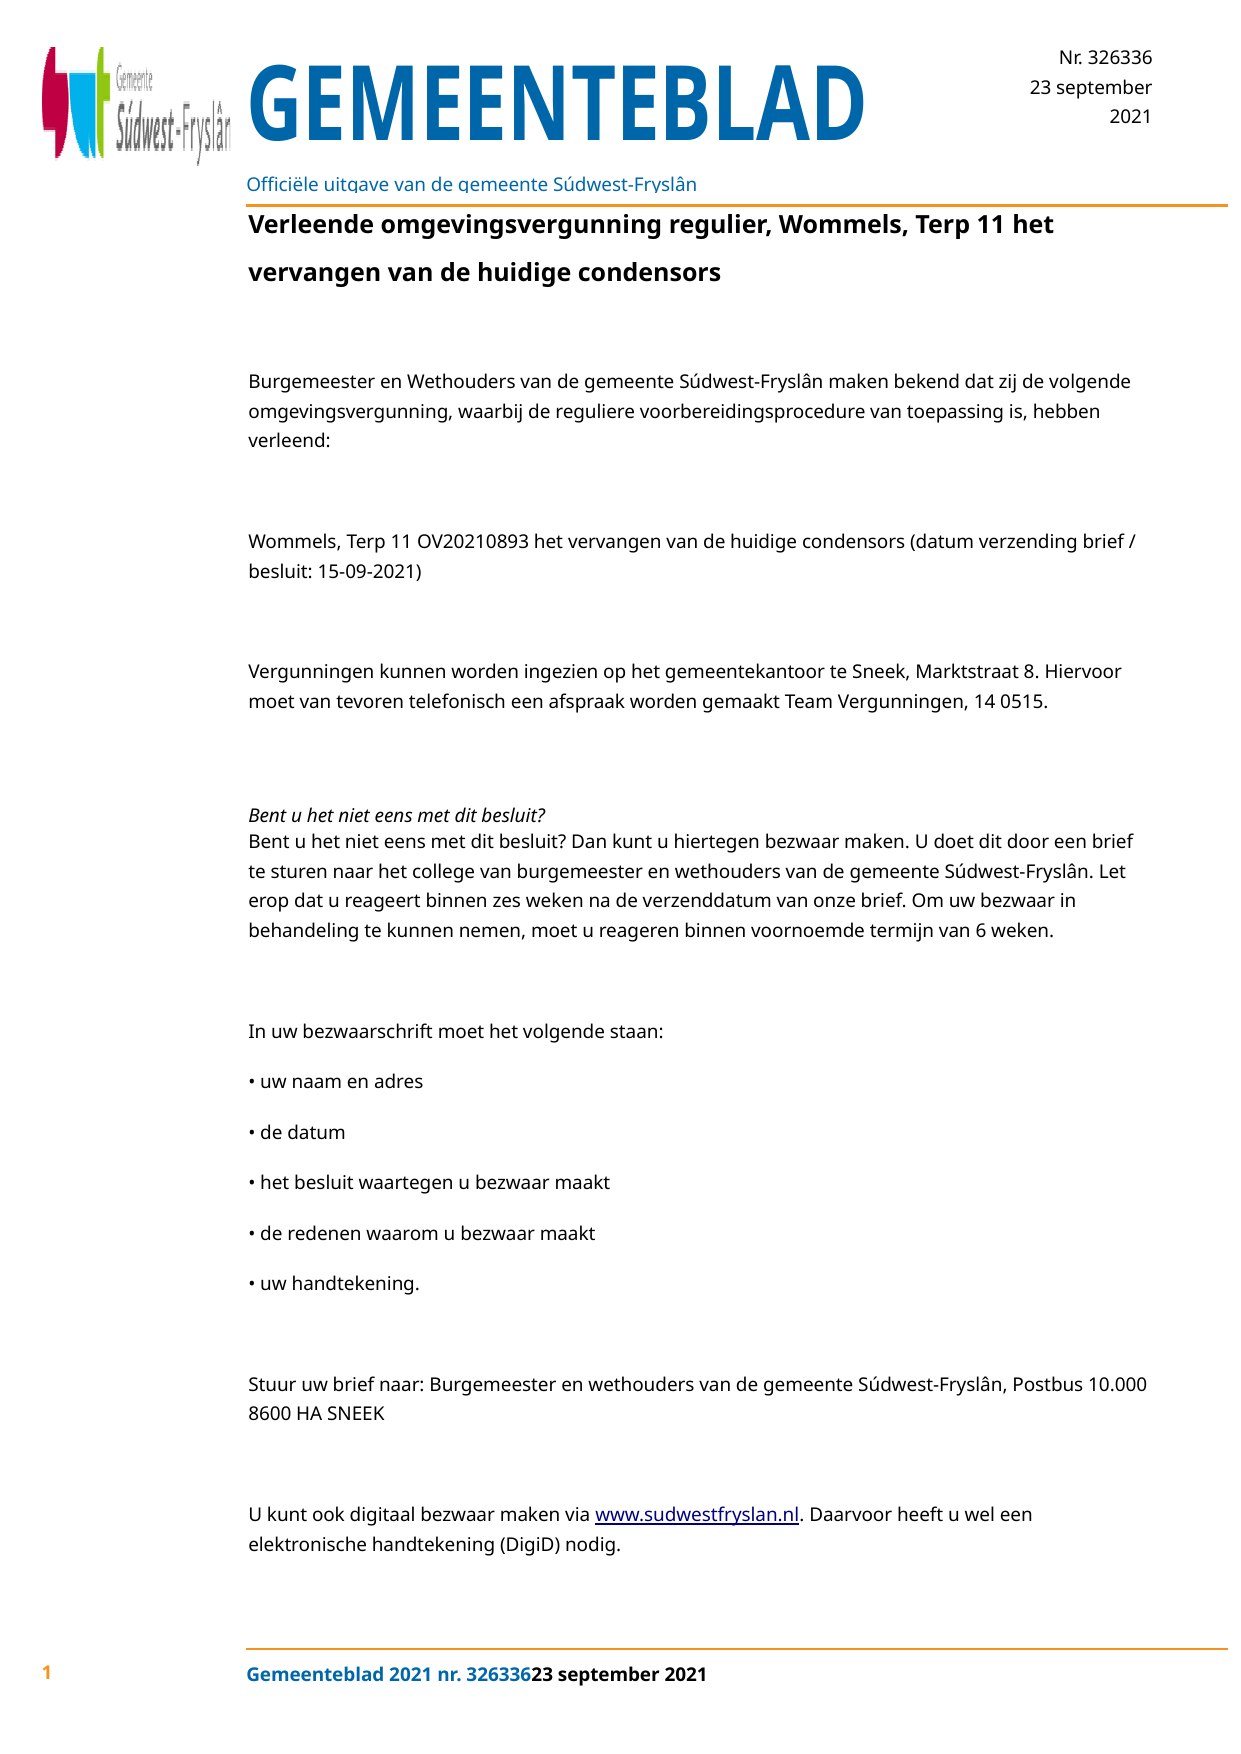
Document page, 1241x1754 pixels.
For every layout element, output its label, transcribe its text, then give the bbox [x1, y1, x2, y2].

text Bent u het niet eens met dit besluit? [248, 803, 1152, 828]
text Verleende omgevingsvergunning regulier, Wommels, Terp 11 het vervangen van de huidige condensors [248, 207, 1152, 288]
text • de datum [248, 1119, 1152, 1144]
text • uw naam en adres [248, 1068, 1152, 1094]
text Stuur uw brief naar: Burgemeester en wethouders van de gemeente Súdwest-Fryslân, Postbus 10.000 8600 HA SNEEK [248, 1371, 1152, 1426]
text U kunt ook digitaal bezwaar maken via www.sudwestfryslan.nl. Daarvoor heeft u wel een elektronische handtekening (DigiD) nodig. [248, 1501, 1152, 1557]
text Bent u het niet eens met dit besluit? Dan kunt u hiertegen bezwaar maken. U doet dit door een brief te sturen naar het college van burgemeester en wethouders van de gemeente Súdwest-Fryslân. Let erop dat u reageert binnen zes weken na de verzenddatum van onze brief. Om uw bezwaar in behandeling te kunnen nemen, moet u reageren binnen voornoemde termijn van 6 weken. [248, 828, 1152, 943]
text • het besluit waartegen u bezwaar maakt [248, 1169, 1152, 1195]
text Vergunningen kunnen worden ingezien op het gemeentekantoor te Sneek, Marktstraat 8. Hiervoor moet van tevoren telefonisch een afspraak worden gemaakt Team Vergunningen, 14 0515. [248, 659, 1152, 714]
text Wommels, Terp 11 OV20210893 het vervangen van de huidige condensors (datum verzending brief / besluit: 15-09-2021) [248, 528, 1152, 584]
text • de redenen waarom u bezwaar maakt [248, 1220, 1152, 1245]
text • uw handtekening. [248, 1270, 1152, 1296]
text In uw bezwaarschrift moet het volgende staan: [248, 1018, 1152, 1044]
picture [41, 47, 231, 172]
text Burgemeester en Wethouders van de gemeente Súdwest-Fryslân maken bekend dat zij de volgende omgevingsvergunning, waarbij de reguliere voorbereidingsprocedure van toepassing is, hebben verleend: [248, 368, 1152, 453]
